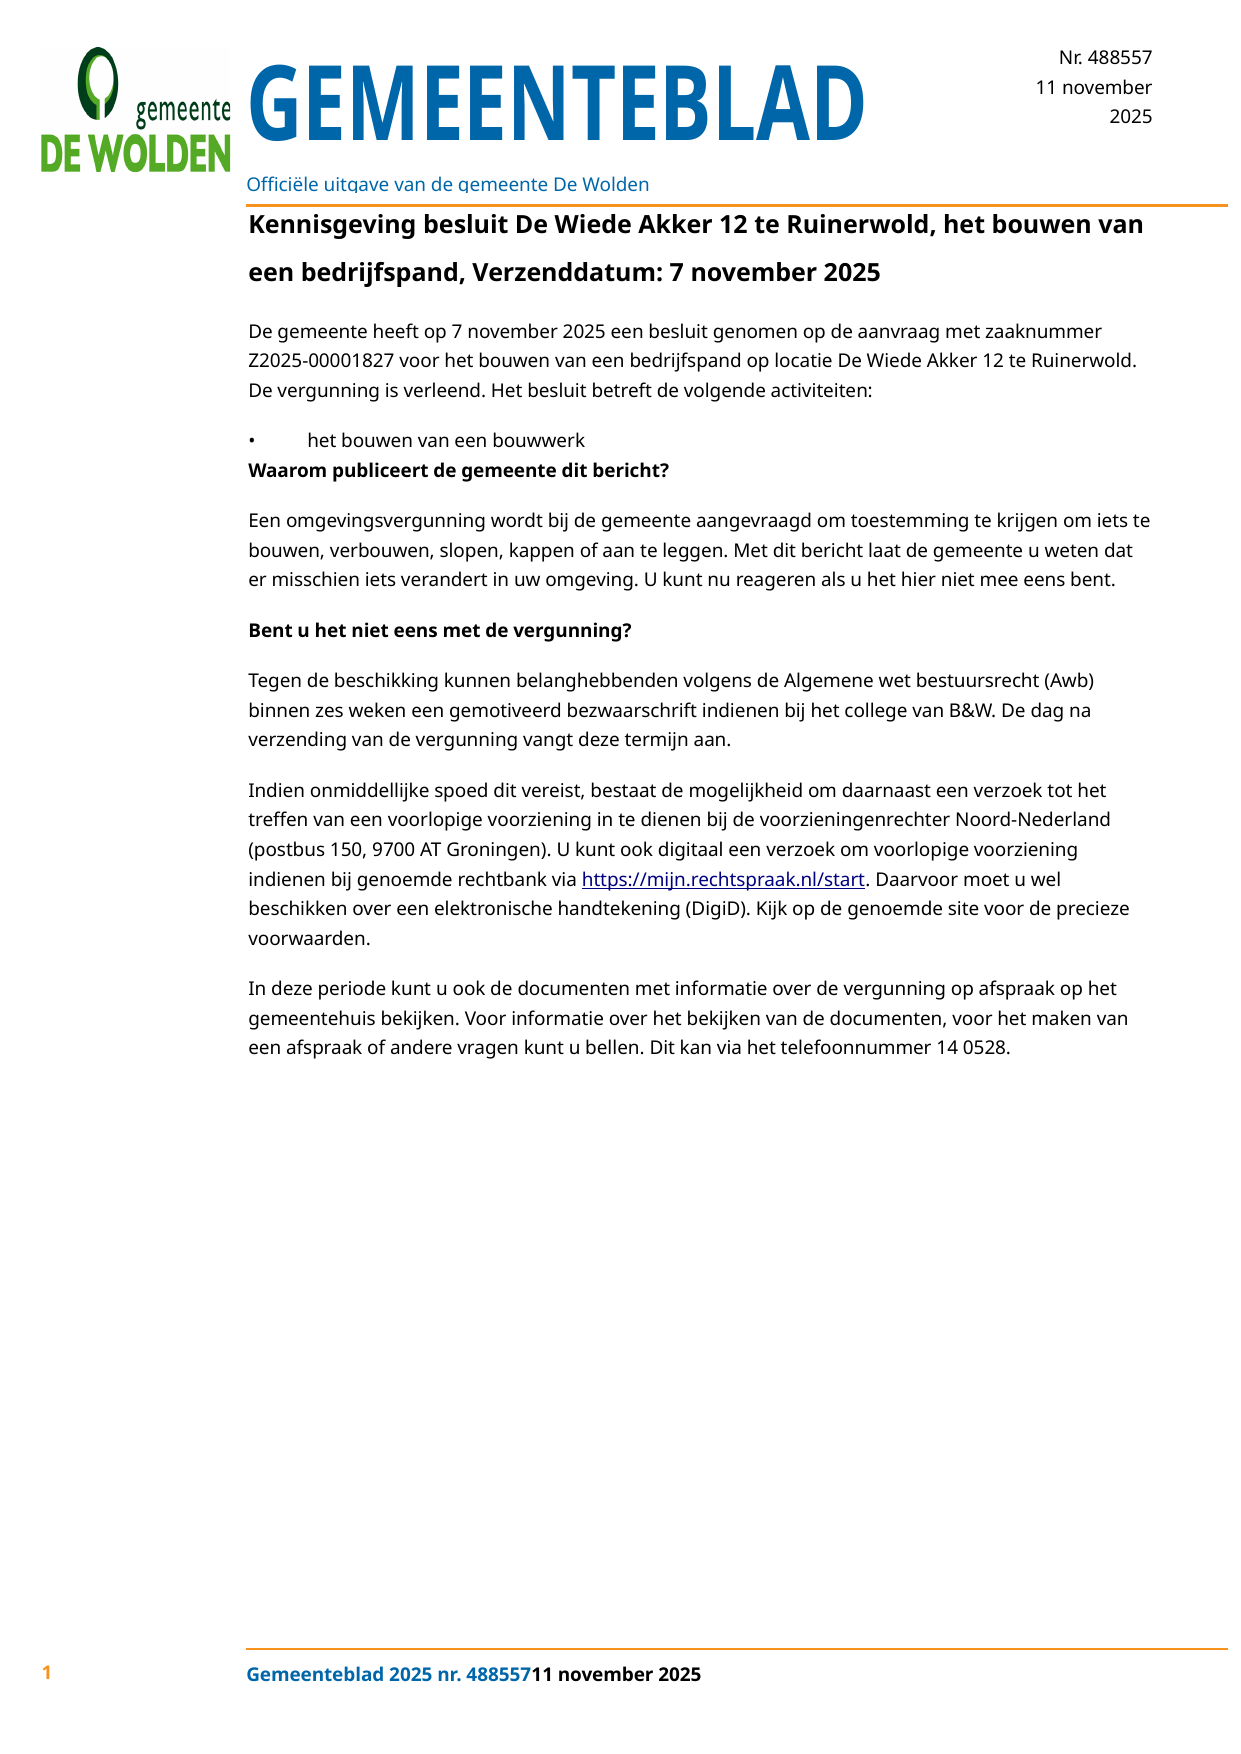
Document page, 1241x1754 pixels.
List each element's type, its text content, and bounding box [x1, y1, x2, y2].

list het bouwen van een bouwwerk [248, 427, 1152, 453]
text Waarom publiceert de gemeente dit bericht? [248, 457, 1152, 483]
text Een omgevingsvergunning wordt bij de gemeente aangevraagd om toestemming te krijgen om iets te bouwen, verbouwen, slopen, kappen of aan te leggen. Met dit bericht laat de gemeente u weten dat er misschien iets verandert in uw omgeving. U kunt nu reageren als u het hier niet mee eens bent. [248, 507, 1152, 592]
text Tegen de beschikking kunnen belanghebbenden volgens de Algemene wet bestuursrecht (Awb) binnen zes weken een gemotiveerd bezwaarschrift indienen bij het college van B&W. De dag na verzending van de vergunning vangt deze termijn aan. [248, 667, 1152, 752]
text Indien onmiddellijke spoed dit vereist, bestaat de mogelijkheid om daarnaast een verzoek tot het treffen van een voorlopige voorziening in te dienen bij de voorzieningenrechter Noord-Nederland (postbus 150, 9700 AT Groningen). U kunt ook digitaal een verzoek om voorlopige voorziening indienen bij genoemde rechtbank via https://mijn.rechtspraak.nl/start. Daarvoor moet u wel beschikken over een elektronische handtekening (DigiD). Kijk op de genoemde site voor de precieze voorwaarden. [248, 777, 1152, 951]
picture [41, 47, 231, 172]
text Kennisgeving besluit De Wiede Akker 12 te Ruinerwold, het bouwen van een bedrijfspand, Verzenddatum: 7 november 2025 [248, 207, 1152, 288]
text In deze periode kunt u ook de documenten met informatie over de vergunning op afspraak op het gemeentehuis bekijken. Voor informatie over het bekijken van de documenten, voor het maken van een afspraak of andere vragen kunt u bellen. Dit kan via het telefoonnummer 14 0528. [248, 975, 1152, 1060]
text De gemeente heeft op 7 november 2025 een besluit genomen op de aanvraag met zaaknummer Z2025-00001827 voor het bouwen van een bedrijfspand op locatie De Wiede Akker 12 te Ruinerwold. De vergunning is verleend. Het besluit betreft de volgende activiteiten: [248, 318, 1152, 403]
text Bent u het niet eens met de vergunning? [248, 617, 1152, 643]
